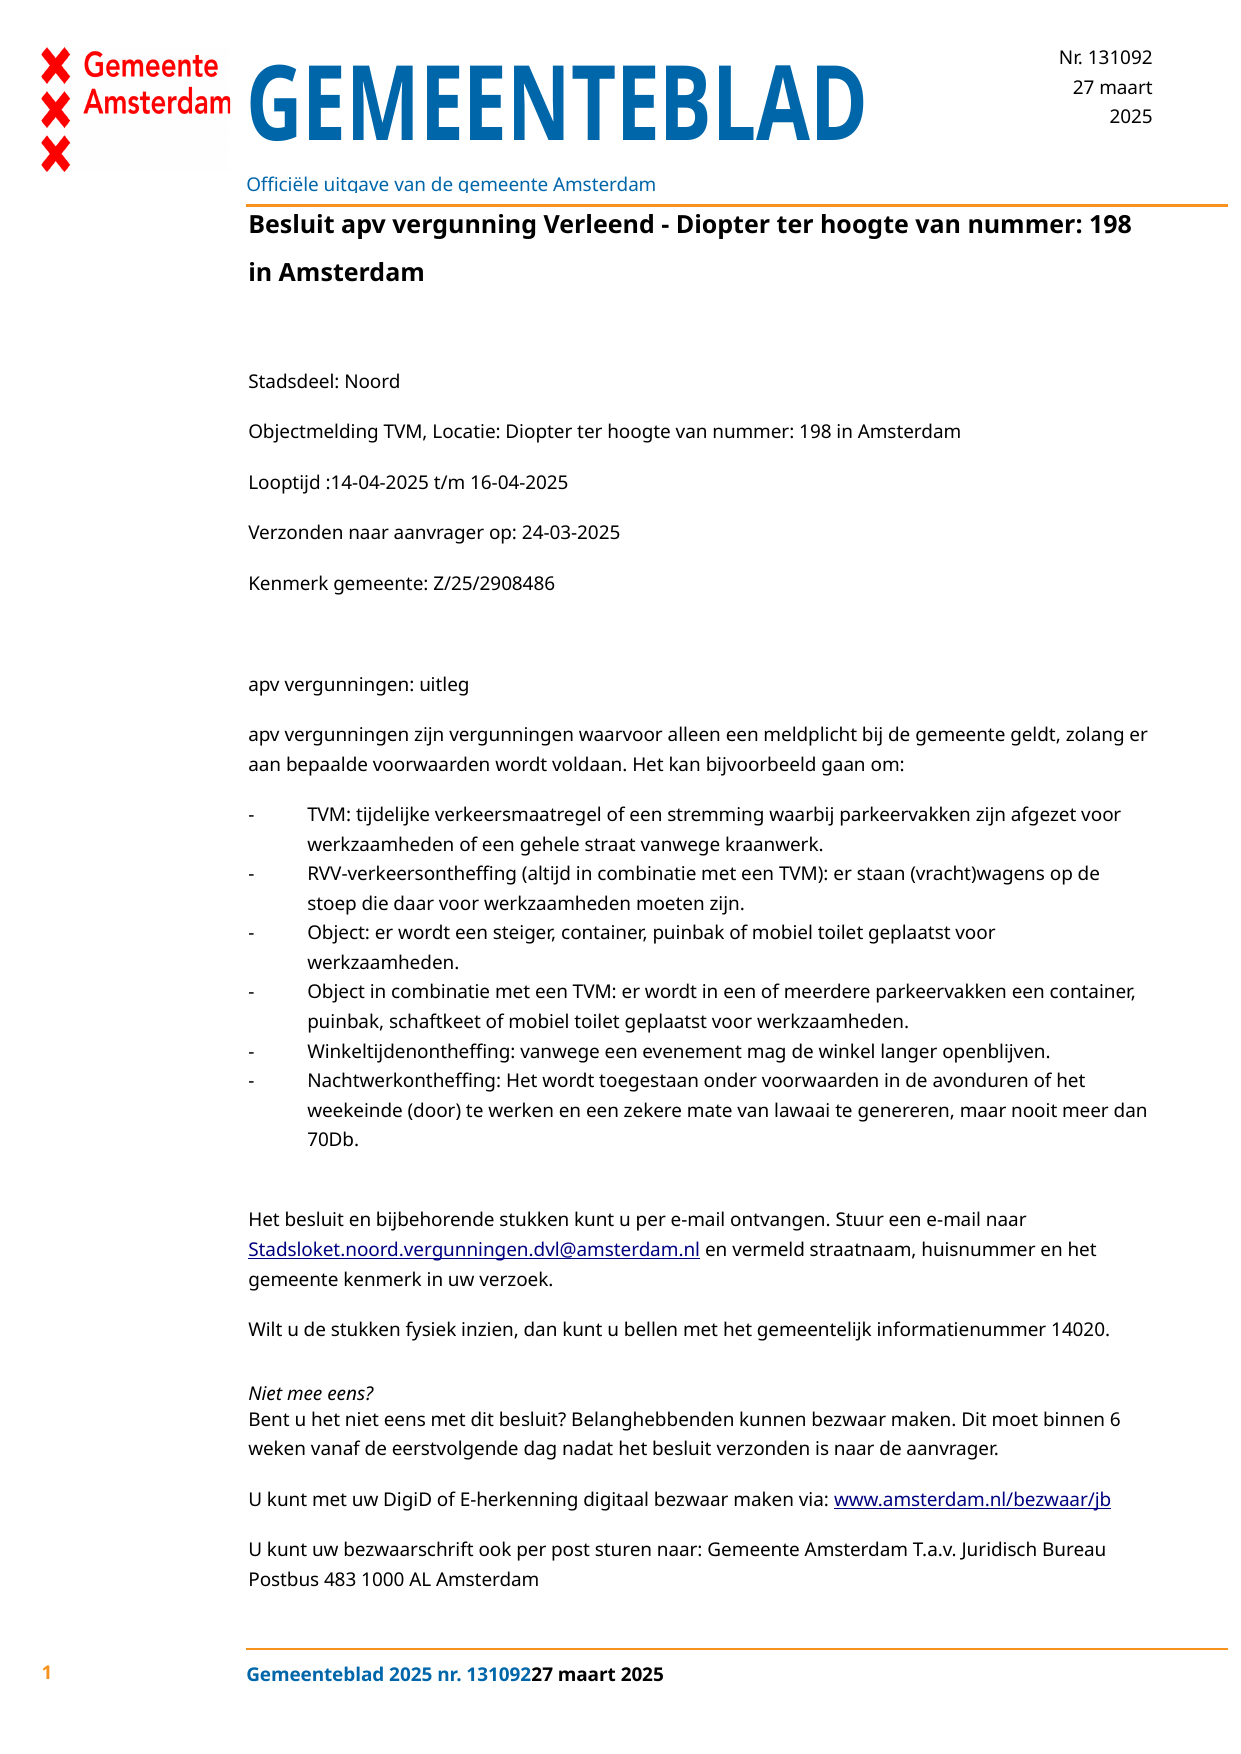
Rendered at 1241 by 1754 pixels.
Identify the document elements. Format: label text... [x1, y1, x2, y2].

text Bent u het niet eens met dit besluit? Belanghebbenden kunnen bezwaar maken. Dit moet binnen 6 weken vanaf de eerstvolgende dag nadat het besluit verzonden is naar de aanvrager. [248, 1406, 1152, 1461]
list Nachtwerkontheffing: Het wordt toegestaan onder voorwaarden in de avonduren of het weekeinde (door) te werken en een zekere mate van lawaai te genereren, maar nooit meer dan 70Db. [248, 1067, 1152, 1152]
text U kunt uw bezwaarschrift ook per post sturen naar: Gemeente Amsterdam T.a.v. Juridisch Bureau Postbus 483 1000 AL Amsterdam [248, 1536, 1152, 1592]
text U kunt met uw DigiD of E-herkenning digitaal bezwaar maken via: www.amsterdam.nl/bezwaar/jb [248, 1486, 1152, 1512]
text Kenmerk gemeente: Z/25/2908486 [248, 570, 1152, 596]
text Looptijd :14-04-2025 t/m 16-04-2025 [248, 469, 1152, 495]
picture [41, 47, 231, 172]
text apv vergunningen zijn vergunningen waarvoor alleen een meldplicht bij de gemeente geldt, zolang er aan bepaalde voorwaarden wordt voldaan. Het kan bijvoorbeeld gaan om: [248, 721, 1152, 777]
list TVM: tijdelijke verkeersmaatregel of een stremming waarbij parkeervakken zijn afgezet voor werkzaamheden of een gehele straat vanwege kraanwerk. [248, 801, 1152, 857]
text apv vergunningen: uitleg [248, 671, 1152, 697]
list Object: er wordt een steiger, container, puinbak of mobiel toilet geplaatst voor werkzaamheden. [248, 919, 1152, 975]
text Verzonden naar aanvrager op: 24-03-2025 [248, 519, 1152, 545]
list Object in combinatie met een TVM: er wordt in een of meerdere parkeervakken een container, puinbak, schaftkeet of mobiel toilet geplaatst voor werkzaamheden. [248, 979, 1152, 1034]
text Het besluit en bijbehorende stukken kunt u per e-mail ontvangen. Stuur een e-mail naar Stadsloket.noord.vergunningen.dvl@amsterdam.nl en vermeld straatnaam, huisnummer en het gemeente kenmerk in uw verzoek. [248, 1207, 1152, 1292]
text Niet mee eens? [248, 1380, 1152, 1406]
list RVV-verkeersontheffing (altijd in combinatie met een TVM): er staan (vracht)wagens op de stoep die daar voor werkzaamheden moeten zijn. [248, 860, 1152, 916]
text Wilt u de stukken fysiek inzien, dan kunt u bellen met het gemeentelijk informatienummer 14020. [248, 1316, 1152, 1342]
text Stadsdeel: Noord [248, 368, 1152, 394]
text Objectmelding TVM, Locatie: Diopter ter hoogte van nummer: 198 in Amsterdam [248, 419, 1152, 444]
list Winkeltijdenontheffing: vanwege een evenement mag de winkel langer openblijven. [248, 1038, 1152, 1064]
text Besluit apv vergunning Verleend - Diopter ter hoogte van nummer: 198 in Amsterdam [248, 207, 1152, 288]
